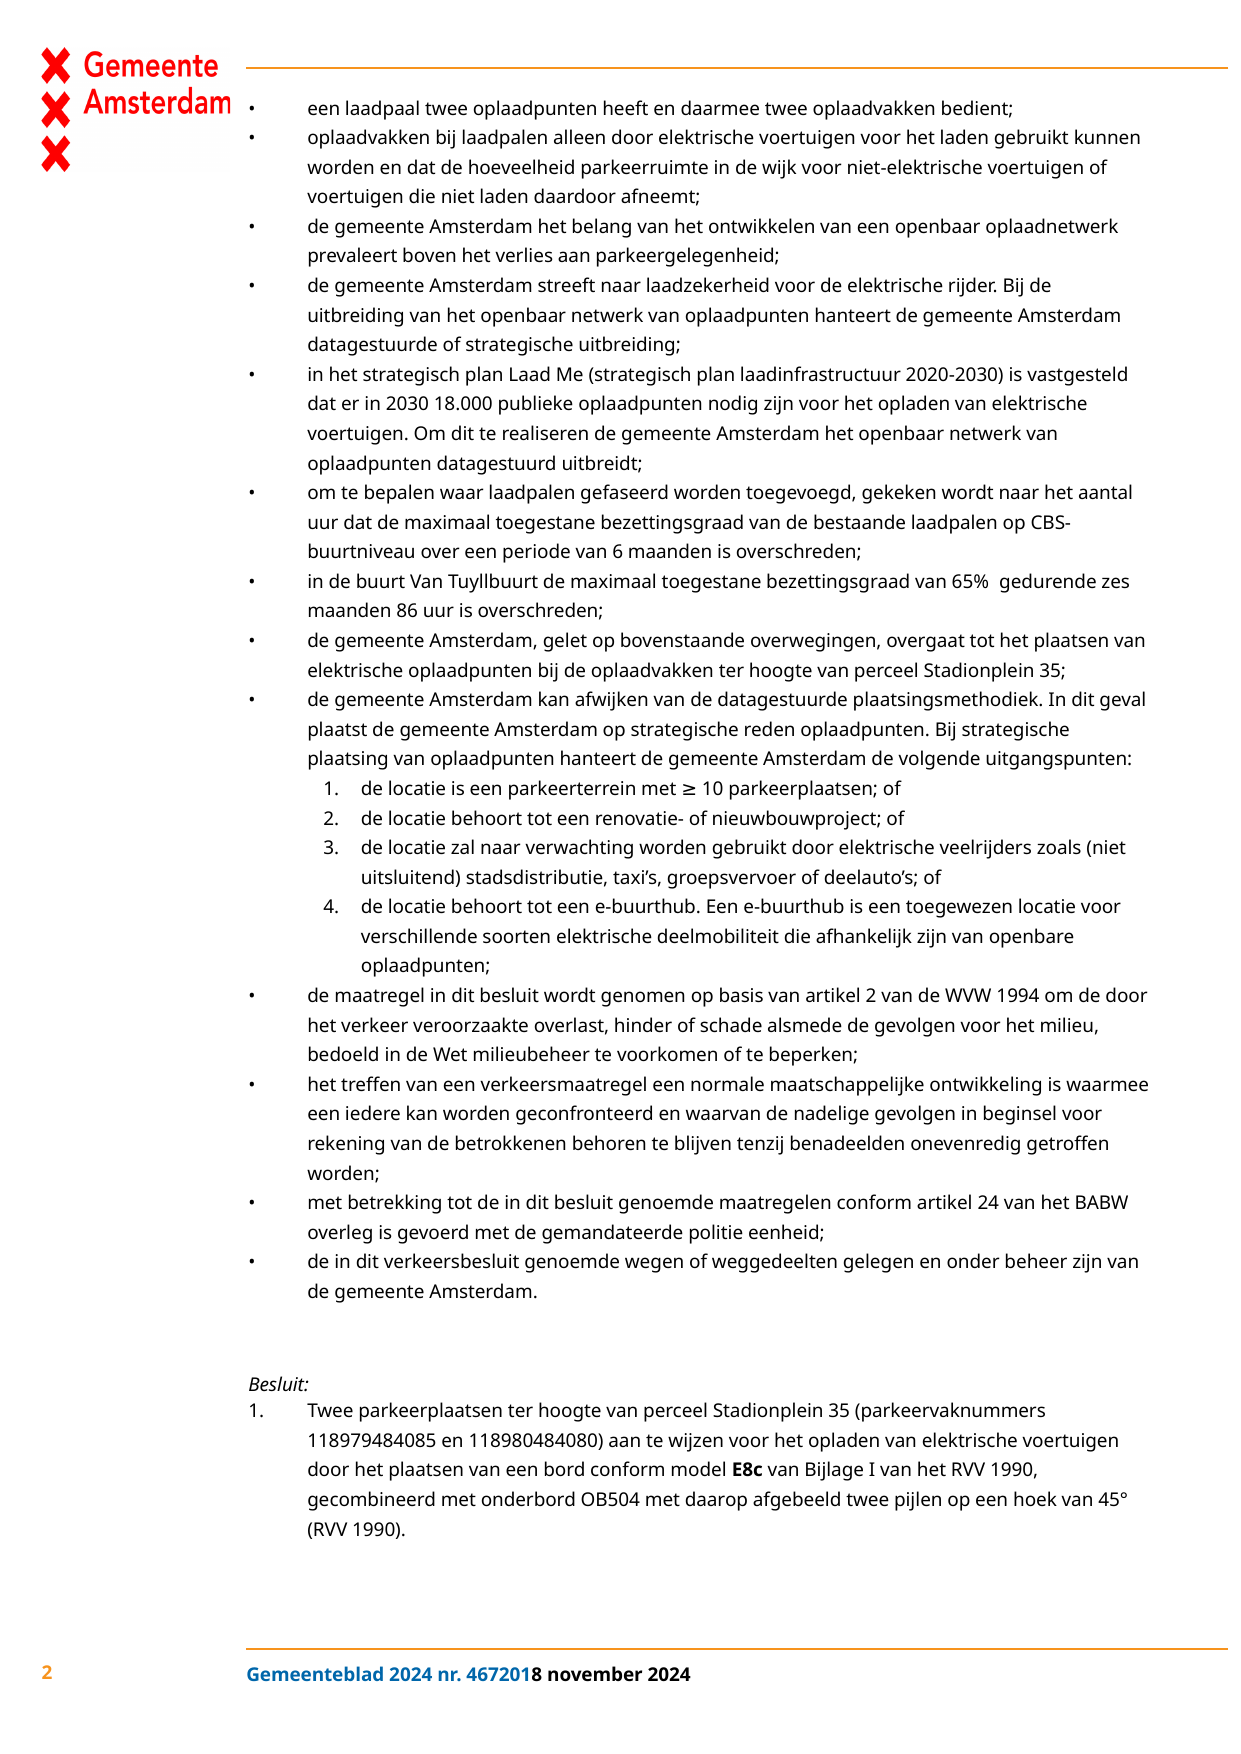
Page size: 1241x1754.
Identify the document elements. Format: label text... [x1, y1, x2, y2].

list de locatie behoort tot een e-buurthub. Een e-buurthub is een toegewezen locatie voor verschillende soorten elektrische deelmobiliteit die afhankelijk zijn van openbare oplaadpunten; [323, 893, 1152, 978]
list in de buurt Van Tuyllbuurt de maximaal toegestane bezettingsgraad van 65% gedurende zes maanden 86 uur is overschreden; [248, 568, 1152, 623]
list de locatie is een parkeerterrein met ≥ 10 parkeerplaatsen; of [323, 775, 1152, 801]
list de gemeente Amsterdam het belang van het ontwikkelen van een openbaar oplaadnetwerk prevaleert boven het verlies aan parkeergelegenheid; [248, 213, 1152, 268]
list in het strategisch plan Laad Me (strategisch plan laadinfrastructuur 2020-2030) is vastgesteld dat er in 2030 18.000 publieke oplaadpunten nodig zijn voor het opladen van elektrische voertuigen. Om dit te realiseren de gemeente Amsterdam het openbaar netwerk van oplaadpunten datagestuurd uitbreidt; [248, 361, 1152, 476]
list de gemeente Amsterdam, gelet op bovenstaande overwegingen, overgaat tot het plaatsen van elektrische oplaadpunten bij de oplaadvakken ter hoogte van perceel Stadionplein 35; [248, 627, 1152, 683]
list de gemeente Amsterdam streeft naar laadzekerheid voor de elektrische rijder. Bij de uitbreiding van het openbaar netwerk van oplaadpunten hanteert de gemeente Amsterdam datagestuurde of strategische uitbreiding; [248, 272, 1152, 357]
text Besluit: [248, 1372, 1152, 1397]
list de locatie zal naar verwachting worden gebruikt door elektrische veelrijders zoals (niet uitsluitend) stadsdistributie, taxi’s, groepsvervoer of deelauto’s; of [323, 834, 1152, 890]
list met betrekking tot de in dit besluit genoemde maatregelen conform artikel 24 van het BABW overleg is gevoerd met de gemandateerde politie eenheid; [248, 1189, 1152, 1245]
list de locatie behoort tot een renovatie- of nieuwbouwproject; of [323, 805, 1152, 831]
list om te bepalen waar laadpalen gefaseerd worden toegevoegd, gekeken wordt naar het aantal uur dat de maximaal toegestane bezettingsgraad van de bestaande laadpalen op CBS-buurtniveau over een periode van 6 maanden is overschreden; [248, 479, 1152, 564]
list het treffen van een verkeersmaatregel een normale maatschappelijke ontwikkeling is waarmee een iedere kan worden geconfronteerd en waarvan de nadelige gevolgen in beginsel voor rekening van de betrokkenen behoren te blijven tenzij benadeelden onevenredig getroffen worden; [248, 1071, 1152, 1186]
list de in dit verkeersbesluit genoemde wegen of weggedeelten gelegen en onder beheer zijn van de gemeente Amsterdam. [248, 1248, 1152, 1304]
list oplaadvakken bij laadpalen alleen door elektrische voertuigen voor het laden gebruikt kunnen worden en dat de hoeveelheid parkeerruimte in de wijk voor niet-elektrische voertuigen of voertuigen die niet laden daardoor afneemt; [248, 124, 1152, 209]
list de gemeente Amsterdam kan afwijken van de datagestuurde plaatsingsmethodiek. In dit geval plaatst de gemeente Amsterdam op strategische reden oplaadpunten. Bij strategische plaatsing van oplaadpunten hanteert de gemeente Amsterdam de volgende uitgangspunten: [248, 686, 1152, 771]
list Twee parkeerplaatsen ter hoogte van perceel Stadionplein 35 (parkeervaknummers 118979484085 en 118980484080) aan te wijzen voor het opladen van elektrische voertuigen door het plaatsen van een bord conform model E8c van Bijlage I van het RVV 1990, gecombineerd met onderbord OB504 met daarop afgebeeld twee pijlen op een hoek van 45° (RVV 1990). [248, 1397, 1152, 1541]
list de maatregel in dit besluit wordt genomen op basis van artikel 2 van de WVW 1994 om de door het verkeer veroorzaakte overlast, hinder of schade alsmede de gevolgen voor het milieu, bedoeld in de Wet milieubeheer te voorkomen of te beperken; [248, 982, 1152, 1067]
list een laadpaal twee oplaadpunten heeft en daarmee twee oplaadvakken bedient; [248, 95, 1152, 121]
picture [41, 47, 231, 172]
